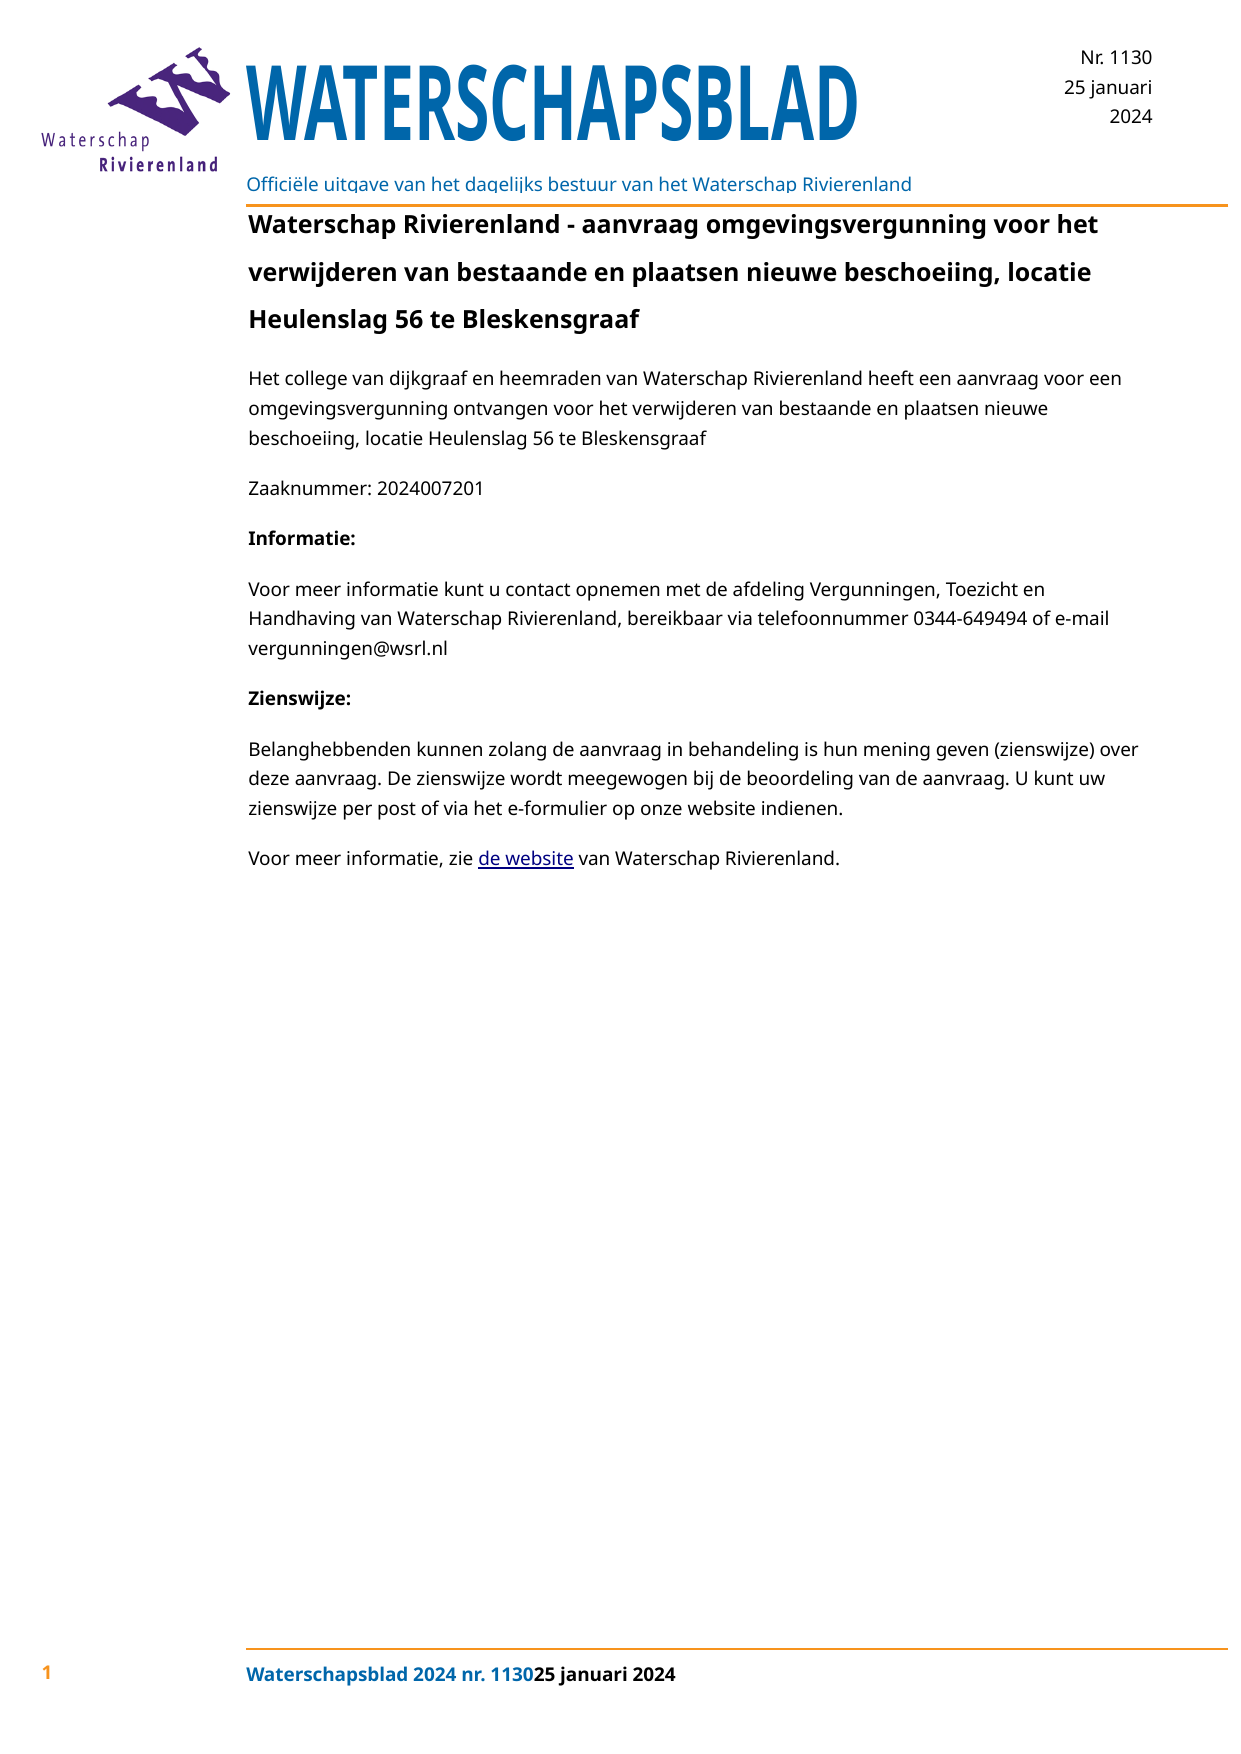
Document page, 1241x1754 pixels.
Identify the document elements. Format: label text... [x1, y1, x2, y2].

text Zienswijze: [248, 686, 1152, 711]
text Het college van dijkgraaf en heemraden van Waterschap Rivierenland heeft een aanvraag voor een omgevingsvergunning ontvangen voor het verwijderen van bestaande en plaatsen nieuwe beschoeiing, locatie Heulenslag 56 te Bleskensgraaf [248, 366, 1152, 450]
picture [41, 47, 231, 172]
text Voor meer informatie, zie de website van Waterschap Rivierenland. [248, 846, 1152, 871]
text Informatie: [248, 526, 1152, 551]
text Waterschap Rivierenland - aanvraag omgevingsvergunning voor het verwijderen van bestaande en plaatsen nieuwe beschoeiing, locatie Heulenslag 56 te Bleskensgraaf [248, 207, 1152, 336]
text Belanghebbenden kunnen zolang de aanvraag in behandeling is hun mening geven (zienswijze) over deze aanvraag. De zienswijze wordt meegewogen bij de beoordeling van de aanvraag. U kunt uw zienswijze per post of via het e-formulier op onze website indienen. [248, 736, 1152, 821]
text Zaaknummer: 2024007201 [248, 475, 1152, 501]
text Voor meer informatie kunt u contact opnemen met de afdeling Vergunningen, Toezicht en Handhaving van Waterschap Rivierenland, bereikbaar via telefoonnummer 0344-649494 of e-mail vergunningen@wsrl.nl [248, 576, 1152, 661]
